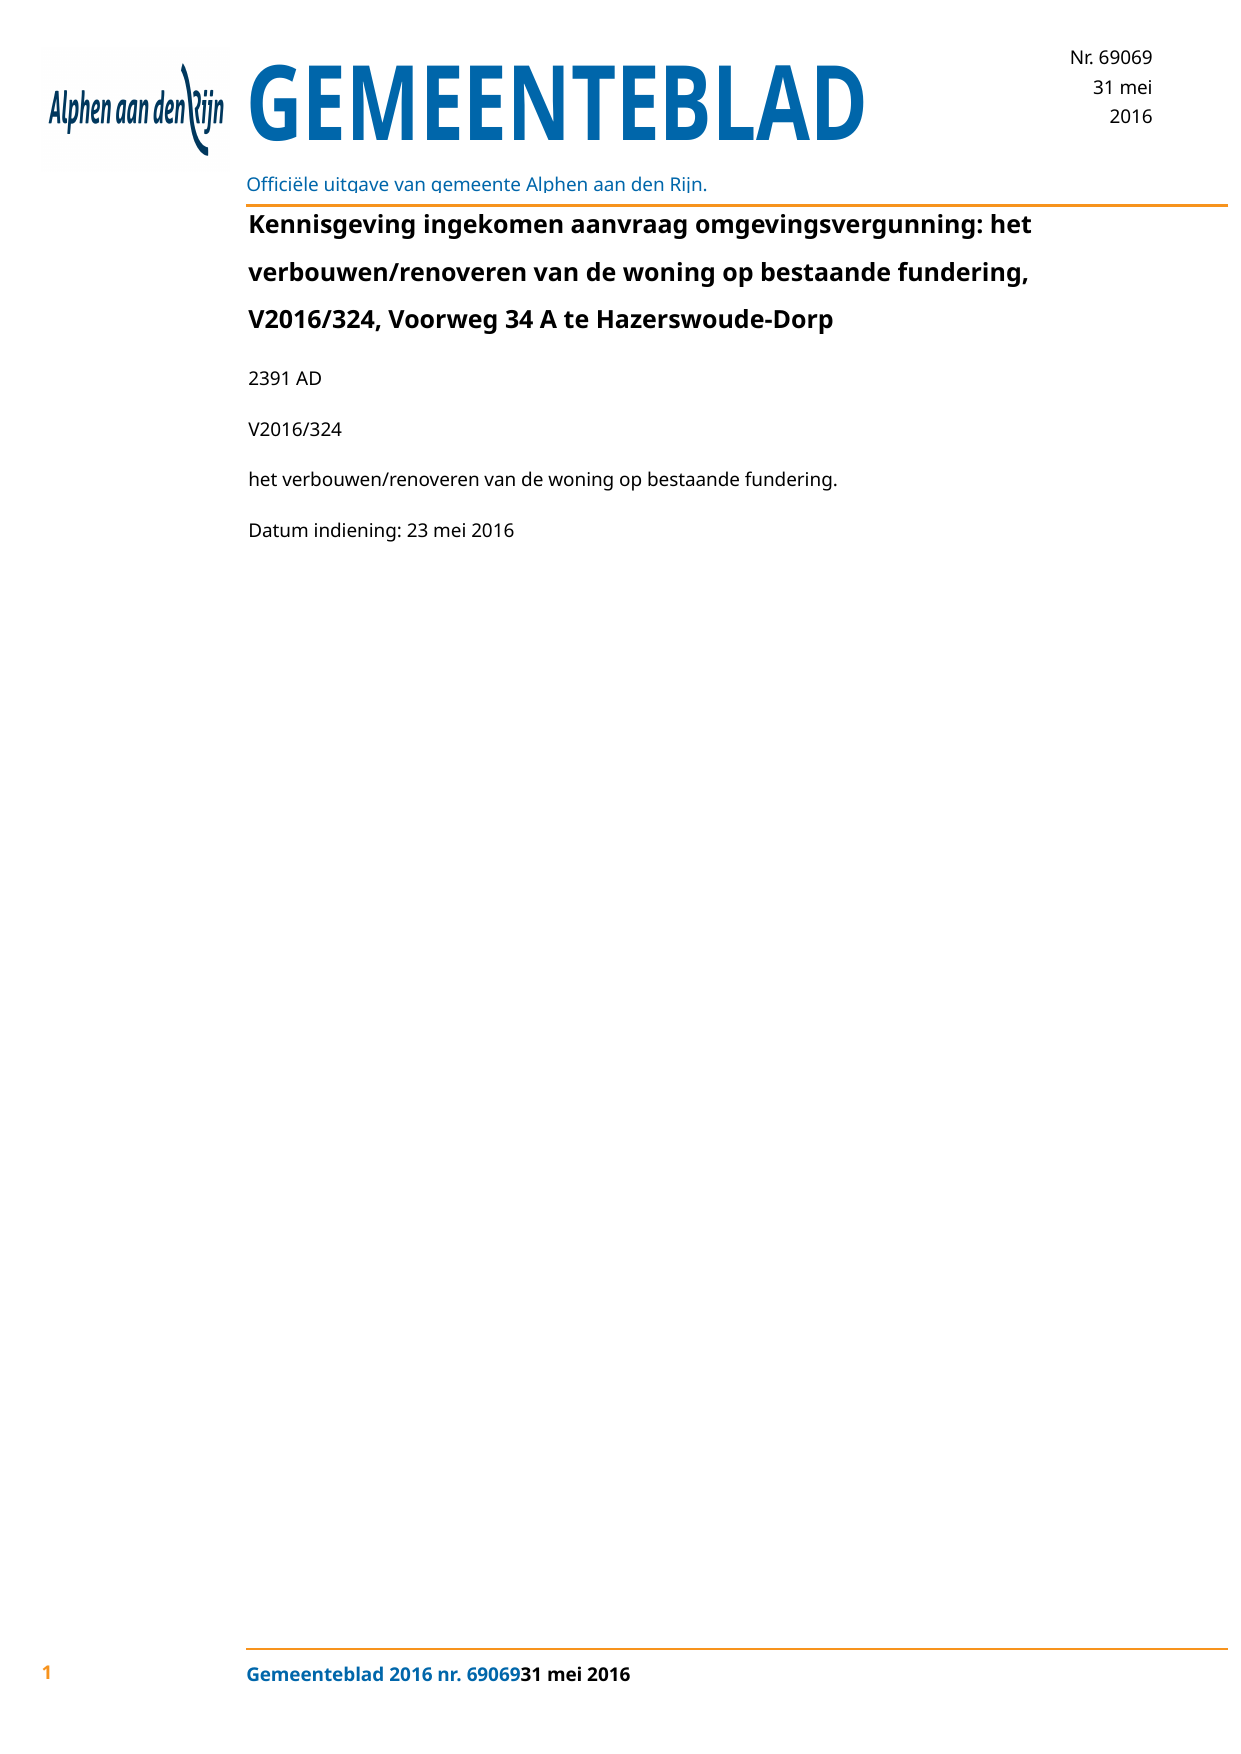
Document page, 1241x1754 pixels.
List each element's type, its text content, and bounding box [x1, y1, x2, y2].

text het verbouwen/renoveren van de woning op bestaande fundering. [248, 466, 1152, 492]
text 2391 AD [248, 366, 1152, 391]
text Datum indiening: 23 mei 2016 [248, 517, 1152, 542]
text Kennisgeving ingekomen aanvraag omgevingsvergunning: het verbouwen/renoveren van de woning op bestaande fundering, V2016/324, Voorweg 34 A te Hazerswoude-Dorp [248, 207, 1152, 336]
picture [41, 47, 231, 172]
text V2016/324 [248, 416, 1152, 442]
